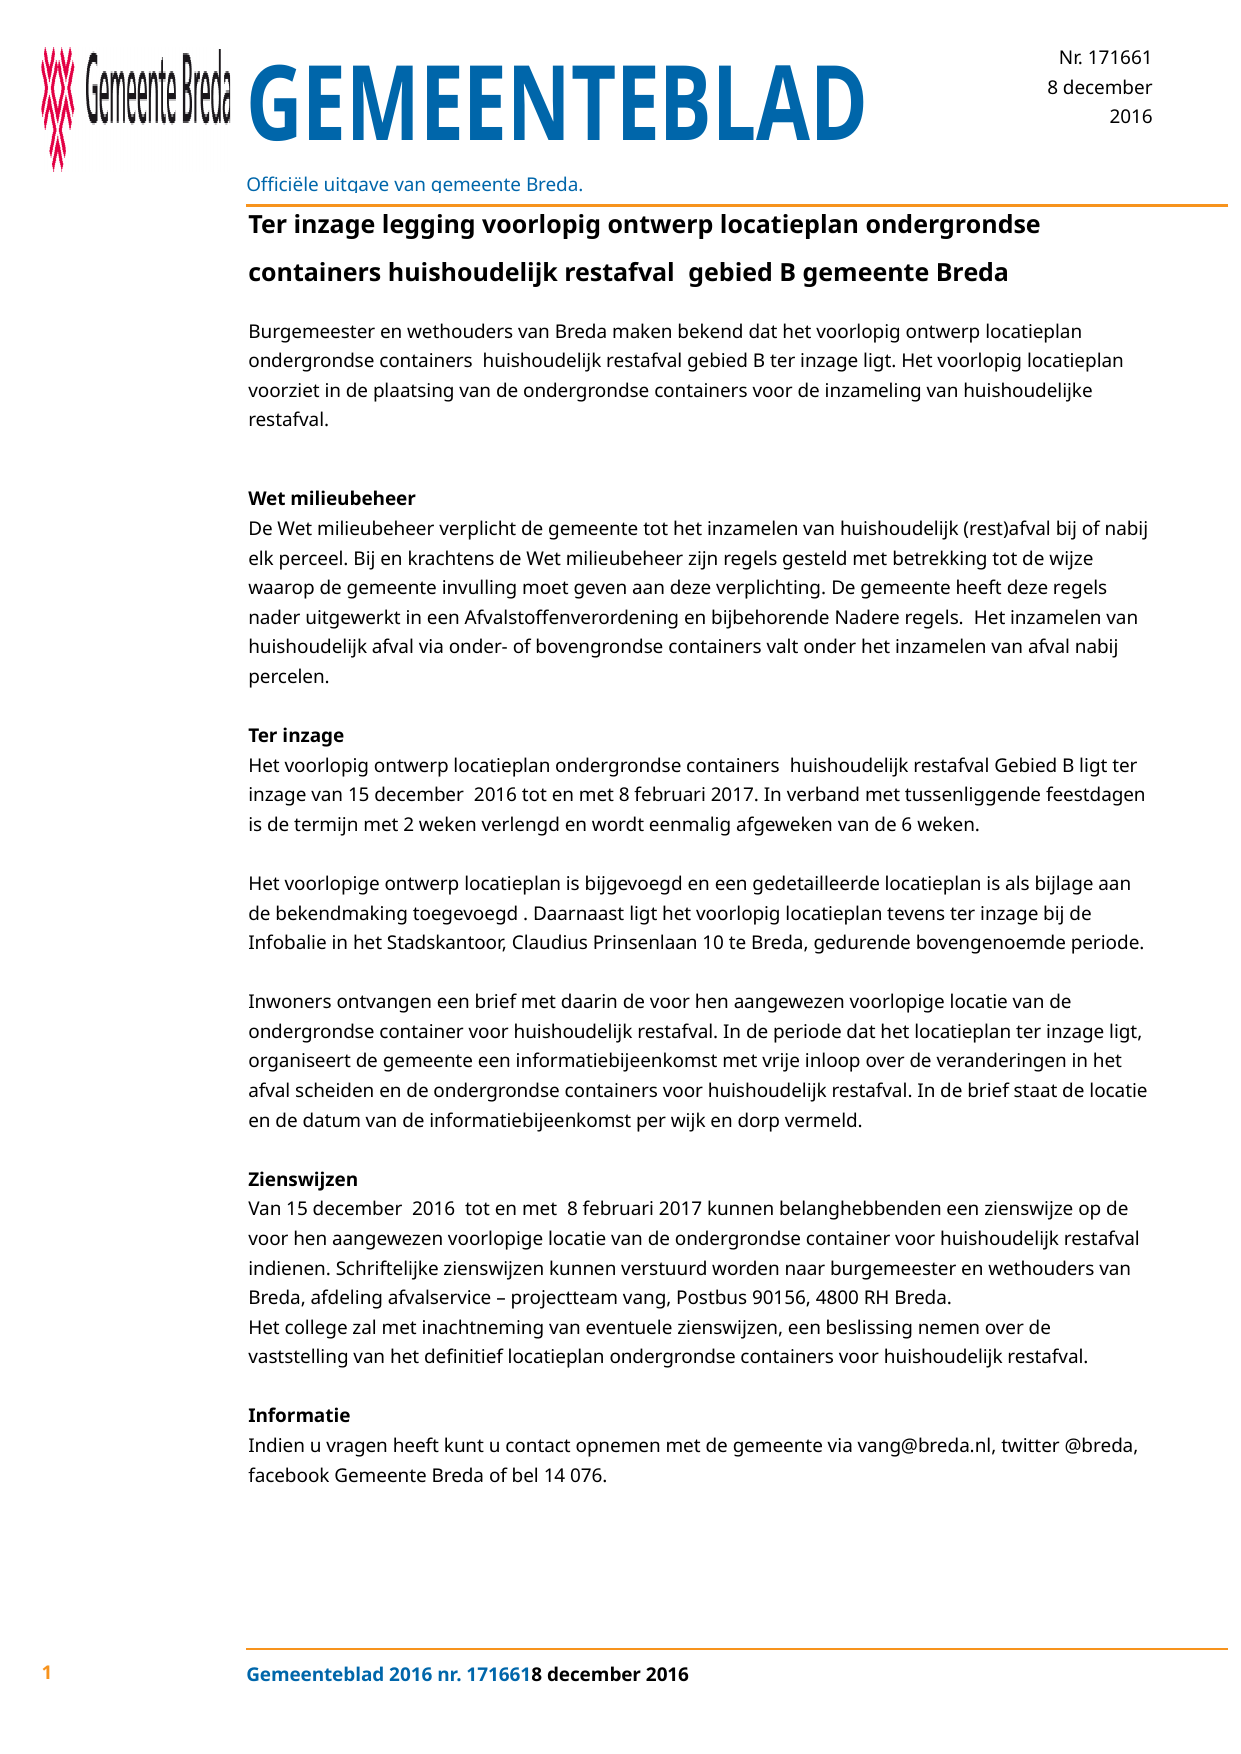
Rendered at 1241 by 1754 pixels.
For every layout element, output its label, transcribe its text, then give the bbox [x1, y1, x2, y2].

text Informatie [248, 1403, 1152, 1428]
text De Wet milieubeheer verplicht de gemeente tot het inzamelen van huishoudelijk (rest)afval bij of nabij elk perceel. Bij en krachtens de Wet milieubeheer zijn regels gesteld met betrekking tot de wijze waarop de gemeente invulling moet geven aan deze verplichting. De gemeente heeft deze regels nader uitgewerkt in een Afvalstoffenverordening en bijbehorende Nadere regels. Het inzamelen van huishoudelijk afval via onder- of bovengrondse containers valt onder het inzamelen van afval nabij percelen. [248, 515, 1152, 689]
text Inwoners ontvangen een brief met daarin de voor hen aangewezen voorlopige locatie van de ondergrondse container voor huishoudelijk restafval. In de periode dat het locatieplan ter inzage ligt, organiseert de gemeente een informatiebijeenkomst met vrije inloop over de veranderingen in het afval scheiden en de ondergrondse containers voor huishoudelijk restafval. In de brief staat de locatie en de datum van de informatiebijeenkomst per wijk en dorp vermeld. [248, 988, 1152, 1132]
text Het college zal met inachtneming van eventuele zienswijzen, een beslissing nemen over de vaststelling van het definitief locatieplan ondergrondse containers voor huishoudelijk restafval. [248, 1314, 1152, 1369]
text Ter inzage legging voorlopig ontwerp locatieplan ondergrondse containers huishoudelijk restafval gebied B gemeente Breda [248, 207, 1152, 288]
text Burgemeester en wethouders van Breda maken bekend dat het voorlopig ontwerp locatieplan ondergrondse containers huishoudelijk restafval gebied B ter inzage ligt. Het voorlopig locatieplan voorziet in de plaatsing van de ondergrondse containers voor de inzameling van huishoudelijke restafval. [248, 318, 1152, 432]
text Indien u vragen heeft kunt u contact opnemen met de gemeente via vang@breda.nl, twitter @breda, facebook Gemeente Breda of bel 14 076. [248, 1432, 1152, 1487]
picture [41, 47, 231, 172]
text Het voorlopige ontwerp locatieplan is bijgevoegd en een gedetailleerde locatieplan is als bijlage aan de bekendmaking toegevoegd . Daarnaast ligt het voorlopig locatieplan tevens ter inzage bij de Infobalie in het Stadskantoor, Claudius Prinsenlaan 10 te Breda, gedurende bovengenoemde periode. [248, 870, 1152, 955]
text Ter inzage [248, 722, 1152, 748]
text Wet milieubeheer [248, 486, 1152, 511]
text Van 15 december 2016 tot en met 8 februari 2017 kunnen belanghebbenden een zienswijze op de voor hen aangewezen voorlopige locatie van de ondergrondse container voor huishoudelijk restafval indienen. Schriftelijke zienswijzen kunnen verstuurd worden naar burgemeester en wethouders van Breda, afdeling afvalservice – projectteam vang, Postbus 90156, 4800 RH Breda. [248, 1196, 1152, 1310]
text Zienswijzen [248, 1166, 1152, 1192]
text Het voorlopig ontwerp locatieplan ondergrondse containers huishoudelijk restafval Gebied B ligt ter inzage van 15 december 2016 tot en met 8 februari 2017. In verband met tussenliggende feestdagen is de termijn met 2 weken verlengd en wordt eenmalig afgeweken van de 6 weken. [248, 752, 1152, 837]
